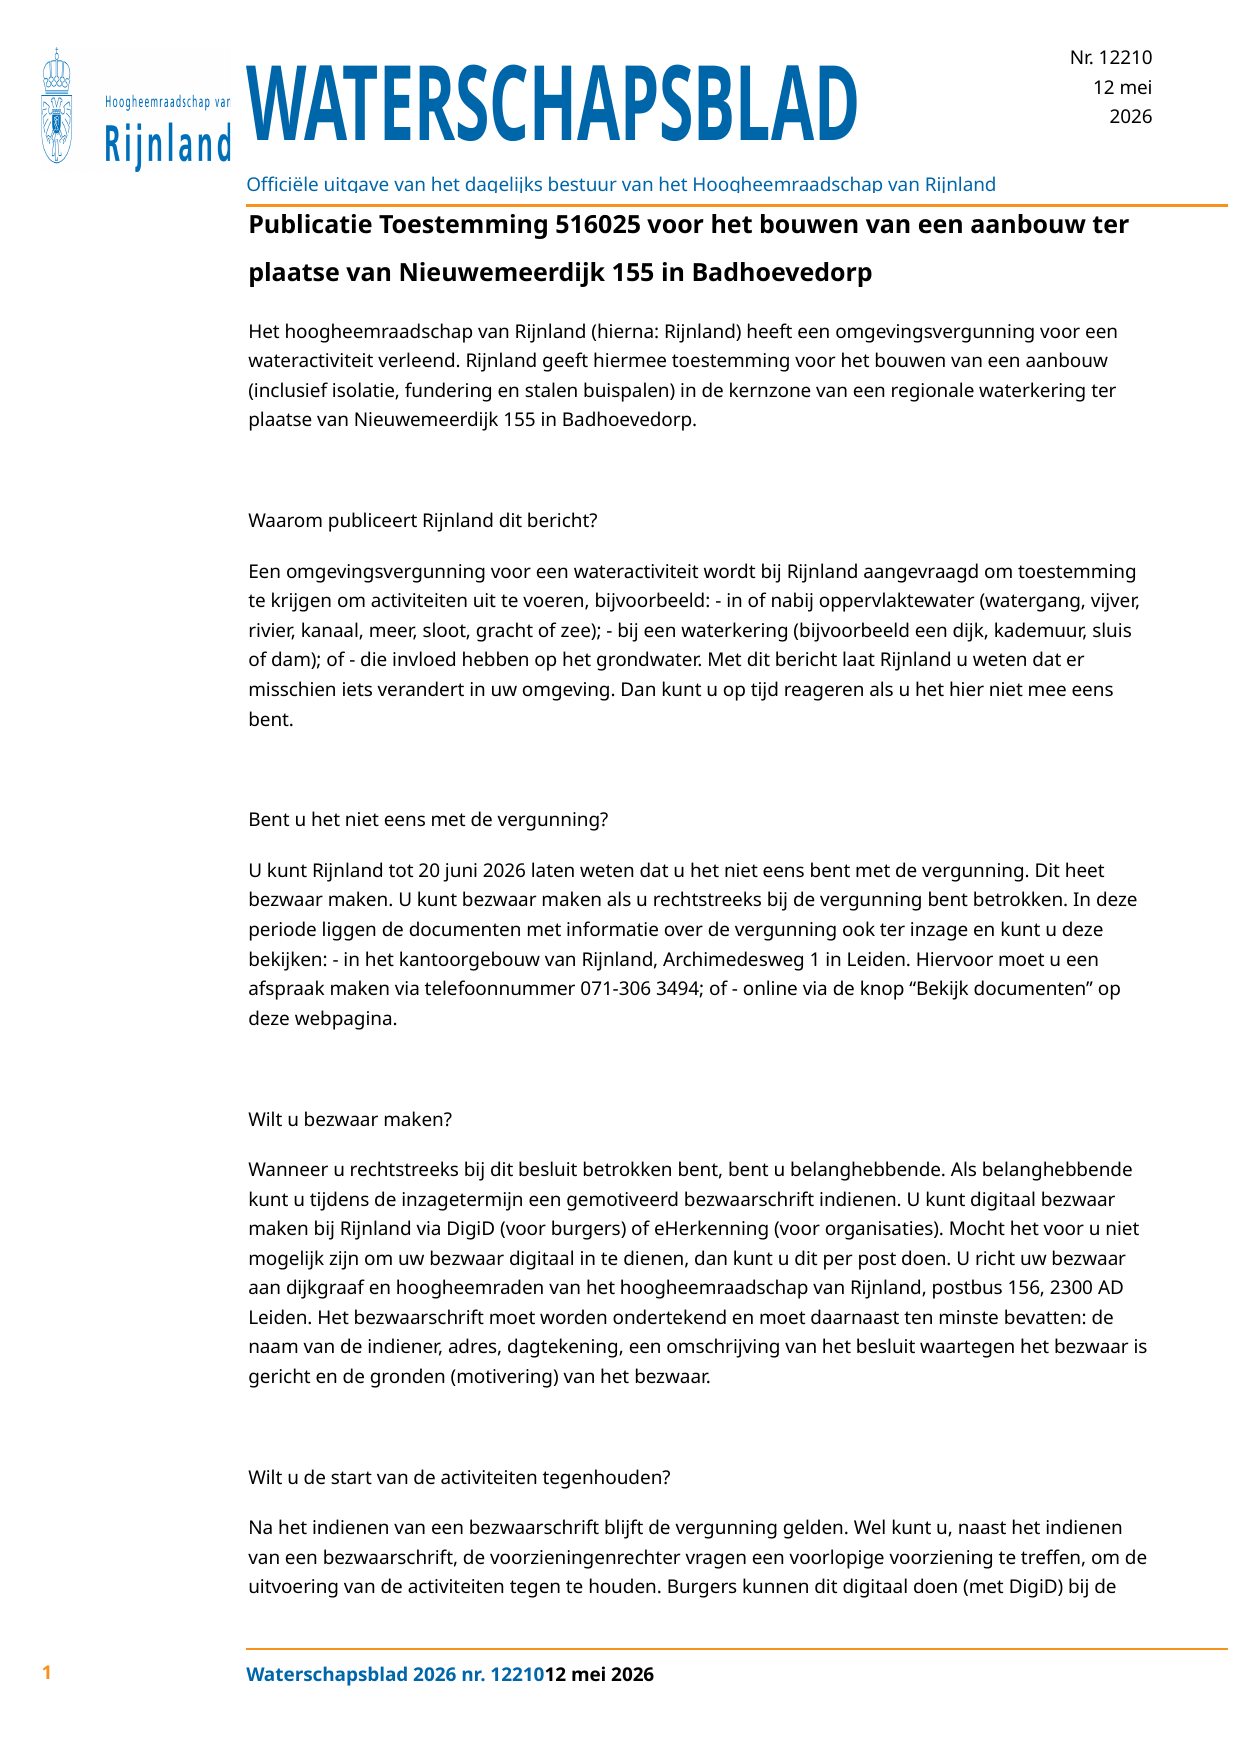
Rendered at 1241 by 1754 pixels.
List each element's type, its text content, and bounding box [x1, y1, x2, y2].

text Wilt u bezwaar maken? [248, 1106, 1152, 1132]
text Het hoogheemraadschap van Rijnland (hierna: Rijnland) heeft een omgevingsvergunning voor een wateractiviteit verleend. Rijnland geeft hiermee toestemming voor het bouwen van een aanbouw (inclusief isolatie, fundering en stalen buispalen) in de kernzone van een regionale waterkering ter plaatse van Nieuwemeerdijk 155 in Badhoevedorp. [248, 318, 1152, 432]
text U kunt Rijnland tot 20 juni 2026 laten weten dat u het niet eens bent met de vergunning. Dit heet bezwaar maken. U kunt bezwaar maken als u rechtstreeks bij de vergunning bent betrokken. In deze periode liggen de documenten met informatie over de vergunning ook ter inzage en kunt u deze bekijken: - in het kantoorgebouw van Rijnland, Archimedesweg 1 in Leiden. Hiervoor moet u een afspraak maken via telefoonnummer 071-306 3494; of - online via de knop “Bekijk documenten” op deze webpagina. [248, 857, 1152, 1031]
text Een omgevingsvergunning voor een wateractiviteit wordt bij Rijnland aangevraagd om toestemming te krijgen om activiteiten uit te voeren, bijvoorbeeld: - in of nabij oppervlaktewater (watergang, vijver, rivier, kanaal, meer, sloot, gracht of zee); - bij een waterkering (bijvoorbeeld een dijk, kademuur, sluis of dam); of - die invloed hebben op het grondwater. Met dit bericht laat Rijnland u weten dat er misschien iets verandert in uw omgeving. Dan kunt u op tijd reageren als u het hier niet mee eens bent. [248, 558, 1152, 732]
text Bent u het niet eens met de vergunning? [248, 807, 1152, 832]
picture [41, 47, 231, 172]
text Publicatie Toestemming 516025 voor het bouwen van een aanbouw ter plaatse van Nieuwemeerdijk 155 in Badhoevedorp [248, 207, 1152, 288]
text Na het indienen van een bezwaarschrift blijft de vergunning gelden. Wel kunt u, naast het indienen van een bezwaarschrift, de voorzieningenrechter vragen een voorlopige voorziening te treffen, om de uitvoering van de activiteiten tegen te houden. Burgers kunnen dit digitaal doen (met DigiD) bij de [248, 1514, 1152, 1599]
text Wilt u de start van de activiteiten tegenhouden? [248, 1464, 1152, 1490]
text Waarom publiceert Rijnland dit bericht? [248, 507, 1152, 533]
text Wanneer u rechtstreeks bij dit besluit betrokken bent, bent u belanghebbende. Als belanghebbende kunt u tijdens de inzagetermijn een gemotiveerd bezwaarschrift indienen. U kunt digitaal bezwaar maken bij Rijnland via DigiD (voor burgers) of eHerkenning (voor organisaties). Mocht het voor u niet mogelijk zijn om uw bezwaar digitaal in te dienen, dan kunt u dit per post doen. U richt uw bezwaar aan dijkgraaf en hoogheemraden van het hoogheemraadschap van Rijnland, postbus 156, 2300 AD Leiden. Het bezwaarschrift moet worden ondertekend en moet daarnaast ten minste bevatten: de naam van de indiener, adres, dagtekening, een omschrijving van het besluit waartegen het bezwaar is gericht en de gronden (motivering) van het bezwaar. [248, 1156, 1152, 1389]
